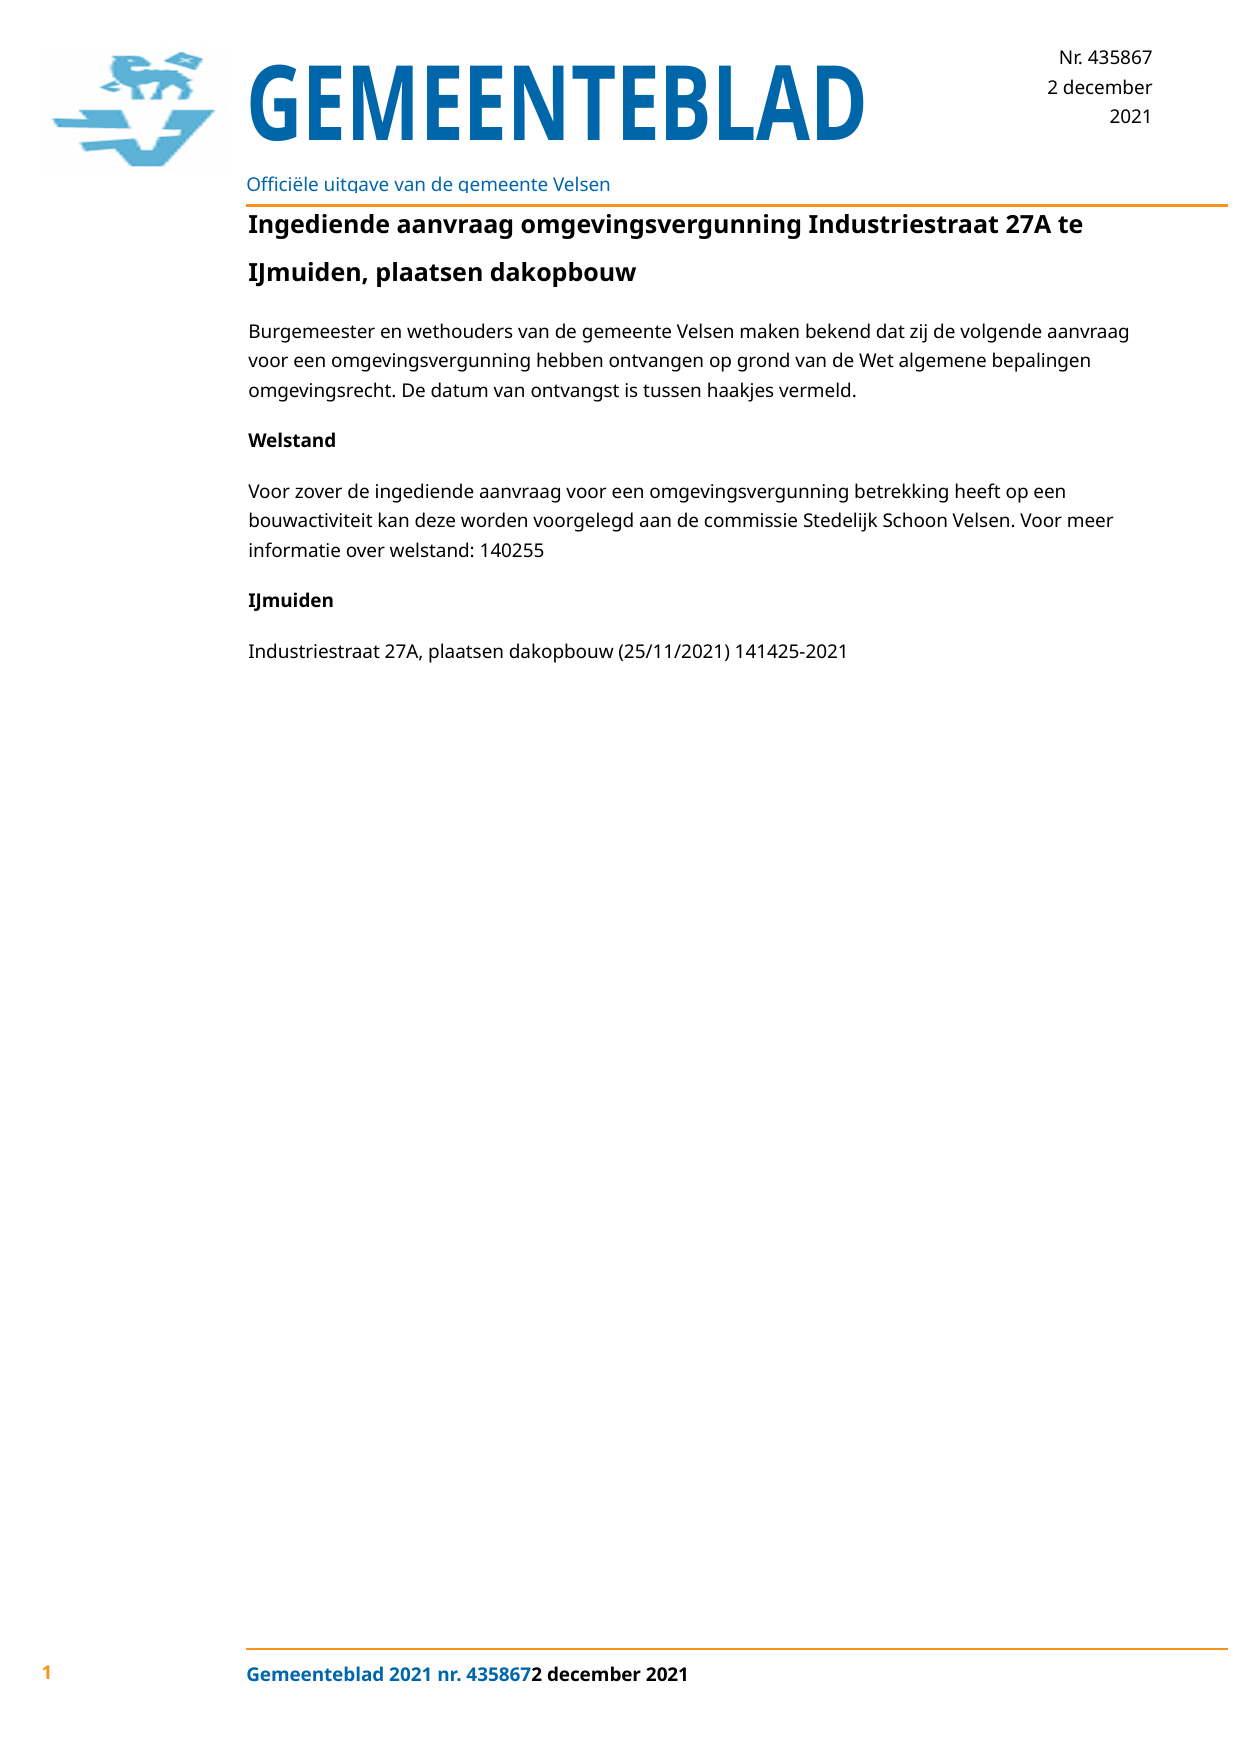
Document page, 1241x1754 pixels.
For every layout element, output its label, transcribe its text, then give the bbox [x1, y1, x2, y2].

text Welstand [248, 427, 1152, 453]
text Ingediende aanvraag omgevingsvergunning Industriestraat 27A te IJmuiden, plaatsen dakopbouw [248, 207, 1152, 288]
text Industriestraat 27A, plaatsen dakopbouw (25/11/2021) 141425-2021 [248, 638, 1152, 664]
picture [41, 47, 231, 172]
text Voor zover de ingediende aanvraag voor een omgevingsvergunning betrekking heeft op een bouwactiviteit kan deze worden voorgelegd aan de commissie Stedelijk Schoon Velsen. Voor meer informatie over welstand: 140255 [248, 478, 1152, 563]
text Burgemeester en wethouders van de gemeente Velsen maken bekend dat zij de volgende aanvraag voor een omgevingsvergunning hebben ontvangen op grond van de Wet algemene bepalingen omgevingsrecht. De datum van ontvangst is tussen haakjes vermeld. [248, 318, 1152, 403]
text IJmuiden [248, 587, 1152, 613]
